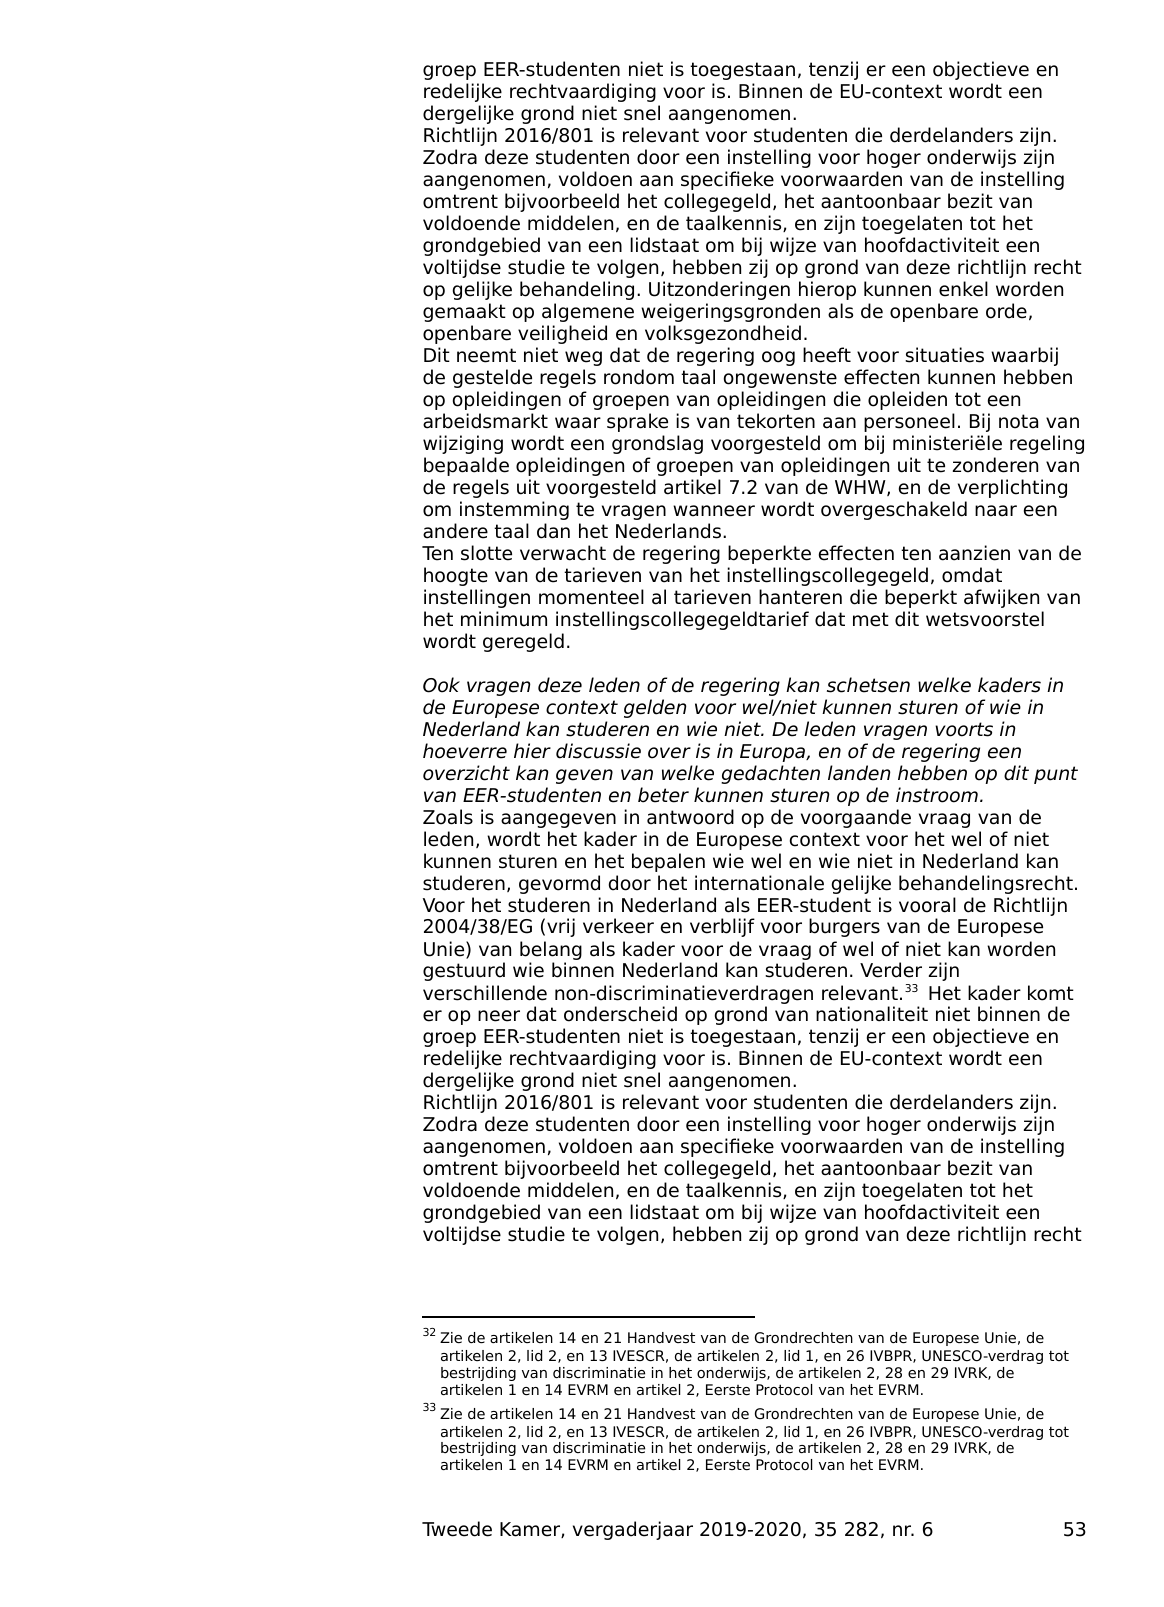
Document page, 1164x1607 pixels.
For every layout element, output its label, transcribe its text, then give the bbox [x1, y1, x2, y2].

text Richtlijn 2016/801 is relevant voor studenten die derdelanders zijn. Zodra deze studenten door een instelling voor hoger onderwijs zijn aangenomen, voldoen aan specifieke voorwaarden van de instelling omtrent bijvoorbeeld het collegegeld, het aantoonbaar bezit van voldoende middelen, en de taalkennis, en zijn toegelaten tot het grondgebied van een lidstaat om bij wijze van hoofdactiviteit een voltijdse studie te volgen, hebben zij op grond van deze richtlijn recht [422, 1092, 1087, 1246]
text Zie de artikelen 14 en 21 Handvest van de Grondrechten van de Europese Unie, de artikelen 2, lid 2, en 13 IVESCR, de artikelen 2, lid 1, en 26 IVBPR, UNESCO-verdrag tot bestrijding van discriminatie in het onderwijs, de artikelen 2, 28 en 29 IVRK, de artikelen 1 en 14 EVRM en artikel 2, Eerste Protocol van het EVRM. [422, 1402, 1087, 1474]
text Dit neemt niet weg dat de regering oog heeft voor situaties waarbij de gestelde regels rondom taal ongewenste effecten kunnen hebben op opleidingen of groepen van opleidingen die opleiden tot een arbeidsmarkt waar sprake is van tekorten aan personeel. Bij nota van wijziging wordt een grondslag voorgesteld om bij ministeriële regeling bepaalde opleidingen of groepen van opleidingen uit te zonderen van de regels uit voorgesteld artikel 7.2 van de WHW, en de verplichting om instemming te vragen wanneer wordt overgeschakeld naar een andere taal dan het Nederlands. [422, 345, 1087, 543]
text Ten slotte verwacht de regering beperkte effecten ten aanzien van de hoogte van de tarieven van het instellingscollegegeld, omdat instellingen momenteel al tarieven hanteren die beperkt afwijken van het minimum instellingscollegegeldtarief dat met dit wetsvoorstel wordt geregeld. [422, 543, 1087, 652]
text Ook vragen deze leden of de regering kan schetsen welke kaders in de Europese context gelden voor wel/niet kunnen sturen of wie in Nederland kan studeren en wie niet. De leden vragen voorts in hoeverre hier discussie over is in Europa, en of de regering een overzicht kan geven van welke gedachten landen hebben op dit punt van EER-studenten en beter kunnen sturen op de instroom. [422, 675, 1087, 807]
text Zoals is aangegeven in antwoord op de voorgaande vraag van de leden, wordt het kader in de Europese context voor het wel of niet kunnen sturen en het bepalen wie wel en wie niet in Nederland kan studeren, gevormd door het internationale gelijke behandelingsrecht. Voor het studeren in Nederland als EER-student is vooral de Richtlijn 2004/38/EG (vrij verkeer en verblijf voor burgers van de Europese Unie) van belang als kader voor de vraag of wel of niet kan worden gestuurd wie binnen Nederland kan studeren. Verder zijn verschillende non-discriminatieverdragen relevant. Het kader komt er op neer dat onderscheid op grond van nationaliteit niet binnen de groep EER-studenten niet is toegestaan, tenzij er een objectieve en redelijke rechtvaardiging voor is. Binnen de EU-context wordt een dergelijke grond niet snel aangenomen. [422, 807, 1087, 1092]
text Richtlijn 2016/801 is relevant voor studenten die derdelanders zijn. Zodra deze studenten door een instelling voor hoger onderwijs zijn aangenomen, voldoen aan specifieke voorwaarden van de instelling omtrent bijvoorbeeld het collegegeld, het aantoonbaar bezit van voldoende middelen, en de taalkennis, en zijn toegelaten tot het grondgebied van een lidstaat om bij wijze van hoofdactiviteit een voltijdse studie te volgen, hebben zij op grond van deze richtlijn recht op gelijke behandeling. Uitzonderingen hierop kunnen enkel worden gemaakt op algemene weigeringsgronden als de openbare orde, openbare veiligheid en volksgezondheid. [422, 125, 1087, 345]
text Zie de artikelen 14 en 21 Handvest van de Grondrechten van de Europese Unie, de artikelen 2, lid 2, en 13 IVESCR, de artikelen 2, lid 1, en 26 IVBPR, UNESCO-verdrag tot bestrijding van discriminatie in het onderwijs, de artikelen 2, 28 en 29 IVRK, de artikelen 1 en 14 EVRM en artikel 2, Eerste Protocol van het EVRM. [422, 1326, 1087, 1399]
text groep EER-studenten niet is toegestaan, tenzij er een objectieve en redelijke rechtvaardiging voor is. Binnen de EU-context wordt een dergelijke grond niet snel aangenomen. [422, 59, 1087, 125]
